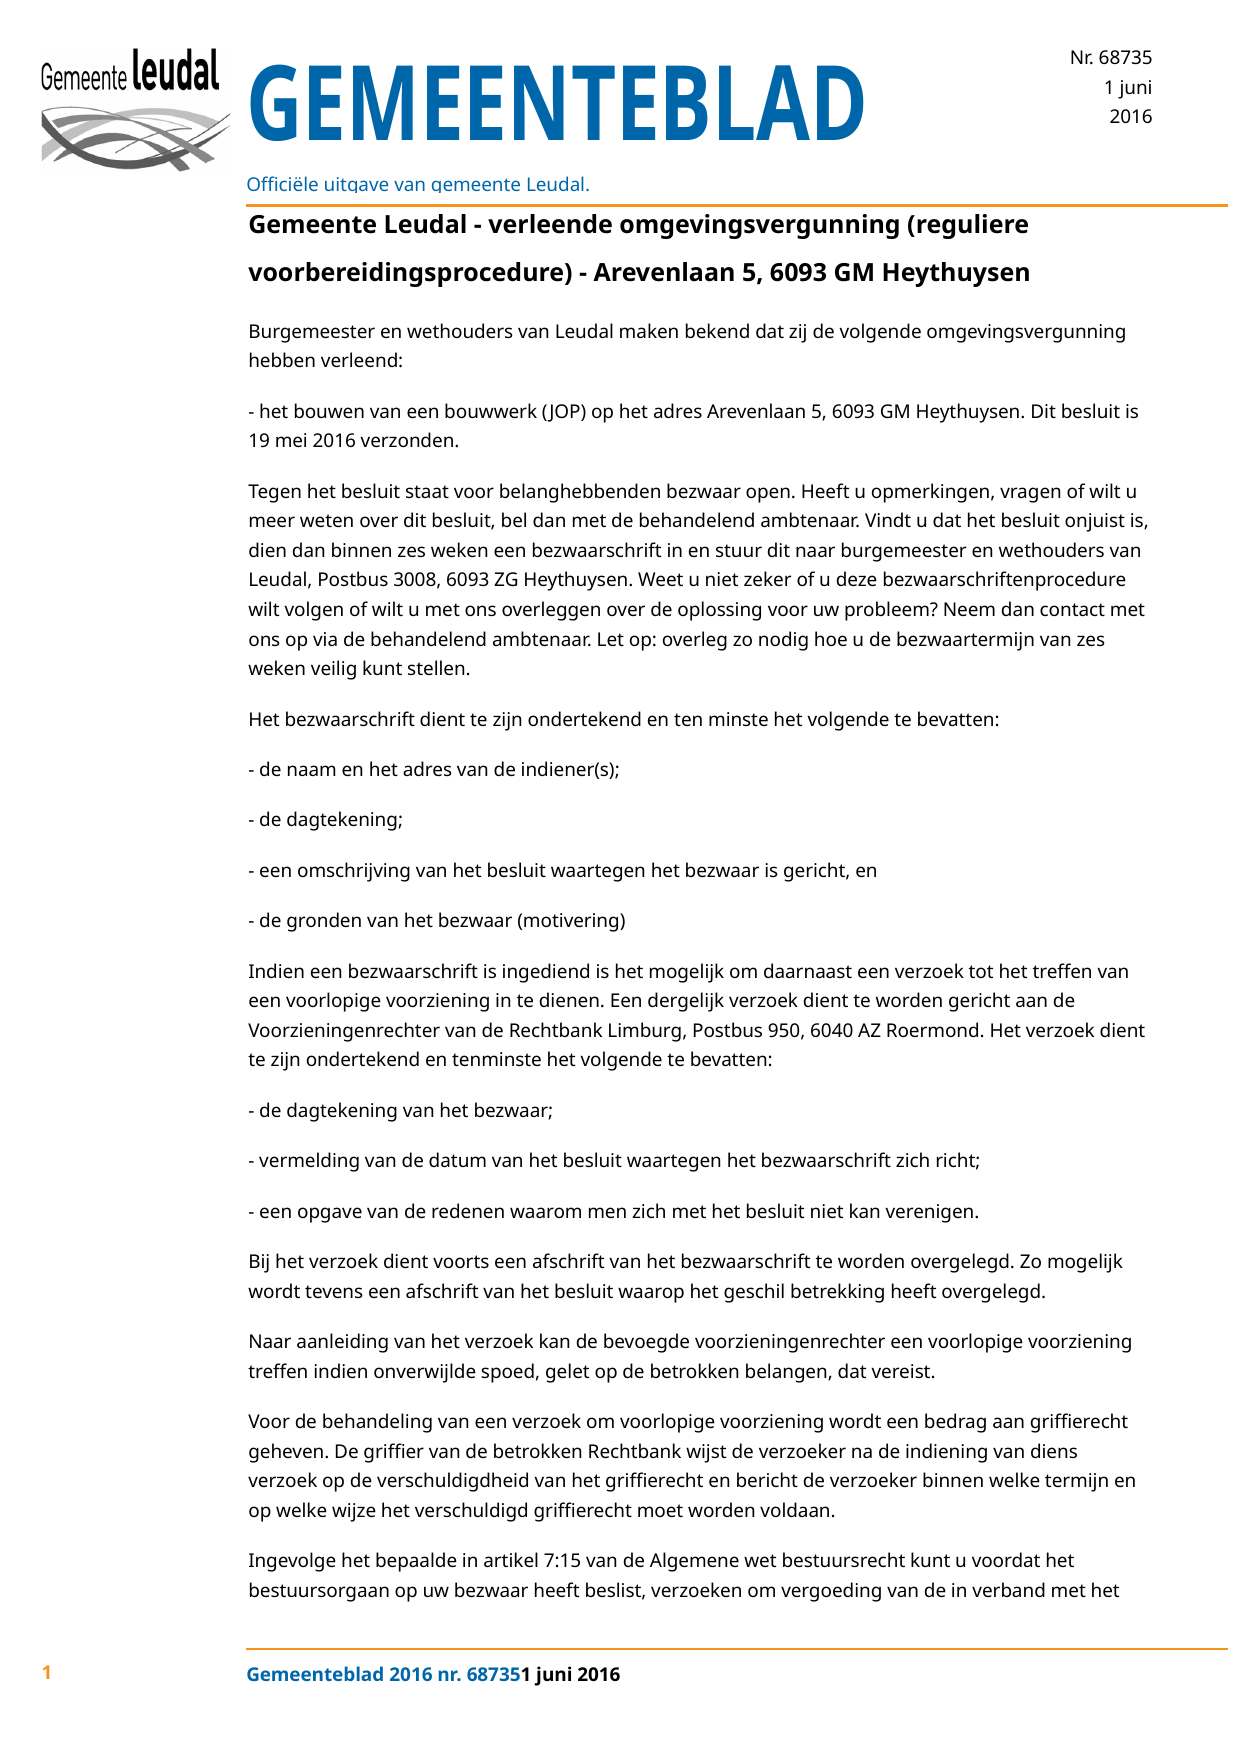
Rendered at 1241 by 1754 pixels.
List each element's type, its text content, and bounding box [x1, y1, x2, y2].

text - het bouwen van een bouwwerk (JOP) op het adres Arevenlaan 5, 6093 GM Heythuysen. Dit besluit is 19 mei 2016 verzonden. [248, 398, 1152, 453]
text Naar aanleiding van het verzoek kan de bevoegde voorzieningenrechter een voorlopige voorziening treffen indien onverwijlde spoed, gelet op de betrokken belangen, dat vereist. [248, 1328, 1152, 1384]
text Het bezwaarschrift dient te zijn ondertekend en ten minste het volgende te bevatten: [248, 706, 1152, 732]
text - een opgave van de redenen waarom men zich met het besluit niet kan verenigen. [248, 1198, 1152, 1224]
text - een omschrijving van het besluit waartegen het bezwaar is gericht, en [248, 857, 1152, 883]
text Indien een bezwaarschrift is ingediend is het mogelijk om daarnaast een verzoek tot het treffen van een voorlopige voorziening in te dienen. Een dergelijk verzoek dient te worden gericht aan de Voorzieningenrechter van de Rechtbank Limburg, Postbus 950, 6040 AZ Roermond. Het verzoek dient te zijn ondertekend en tenminste het volgende te bevatten: [248, 958, 1152, 1072]
text Tegen het besluit staat voor belanghebbenden bezwaar open. Heeft u opmerkingen, vragen of wilt u meer weten over dit besluit, bel dan met de behandelend ambtenaar. Vindt u dat het besluit onjuist is, dien dan binnen zes weken een bezwaarschrift in en stuur dit naar burgemeester en wethouders van Leudal, Postbus 3008, 6093 ZG Heythuysen. Weet u niet zeker of u deze bezwaarschriftenprocedure wilt volgen of wilt u met ons overleggen over de oplossing voor uw probleem? Neem dan contact met ons op via de behandelend ambtenaar. Let op: overleg zo nodig hoe u de bezwaartermijn van zes weken veilig kunt stellen. [248, 478, 1152, 681]
text Voor de behandeling van een verzoek om voorlopige voorziening wordt een bedrag aan griffierecht geheven. De griffier van de betrokken Rechtbank wijst de verzoeker na de indiening van diens verzoek op de verschuldigdheid van het griffierecht en bericht de verzoeker binnen welke termijn en op welke wijze het verschuldigd griffierecht moet worden voldaan. [248, 1408, 1152, 1523]
picture [41, 47, 231, 172]
text - de gronden van het bezwaar (motivering) [248, 907, 1152, 933]
text Ingevolge het bepaalde in artikel 7:15 van de Algemene wet bestuursrecht kunt u voordat het bestuursorgaan op uw bezwaar heeft beslist, verzoeken om vergoeding van de in verband met het [248, 1547, 1152, 1603]
text - de dagtekening; [248, 807, 1152, 832]
text Burgemeester en wethouders van Leudal maken bekend dat zij de volgende omgevingsvergunning hebben verleend: [248, 318, 1152, 373]
text - de dagtekening van het bezwaar; [248, 1097, 1152, 1123]
text - vermelding van de datum van het besluit waartegen het bezwaarschrift zich richt; [248, 1147, 1152, 1173]
text Bij het verzoek dient voorts een afschrift van het bezwaarschrift te worden overgelegd. Zo mogelijk wordt tevens een afschrift van het besluit waarop het geschil betrekking heeft overgelegd. [248, 1248, 1152, 1304]
text Gemeente Leudal - verleende omgevingsvergunning (reguliere voorbereidingsprocedure) - Arevenlaan 5, 6093 GM Heythuysen [248, 207, 1152, 288]
text - de naam en het adres van de indiener(s); [248, 756, 1152, 782]
